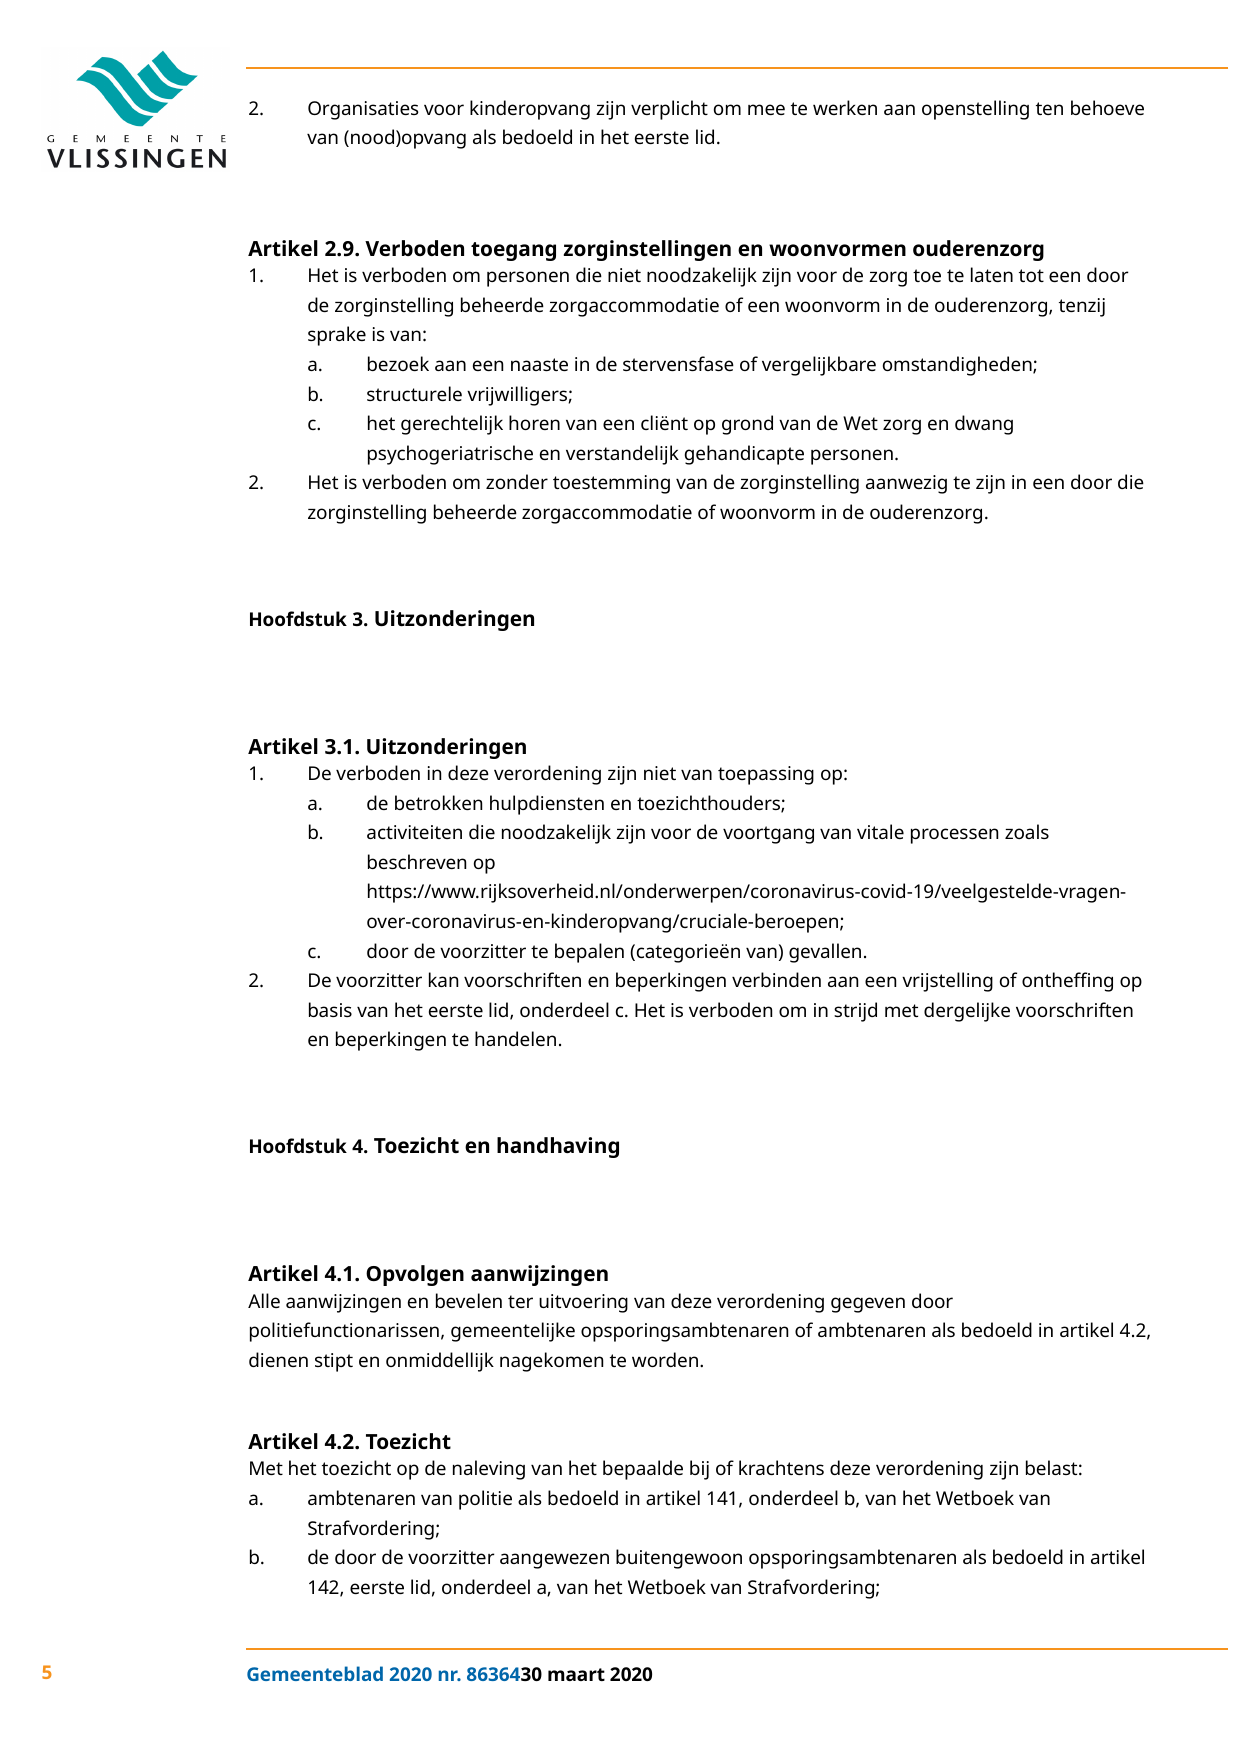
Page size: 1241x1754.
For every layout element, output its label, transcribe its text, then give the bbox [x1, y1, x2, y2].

list ambtenaren van politie als bedoeld in artikel 141, onderdeel b, van het Wetboek van Strafvordering; [248, 1485, 1152, 1541]
list De voorzitter kan voorschriften en beperkingen verbinden aan een vrijstelling of ontheffing op basis van het eerste lid, onderdeel c. Het is verboden om in strijd met dergelijke voorschriften en beperkingen te handelen. [248, 967, 1152, 1052]
list de door de voorzitter aangewezen buitengewoon opsporingsambtenaren als bedoeld in artikel 142, eerste lid, onderdeel a, van het Wetboek van Strafvordering; [248, 1544, 1152, 1600]
picture [41, 47, 231, 172]
list Organisaties voor kinderopvang zijn verplicht om mee te werken aan openstelling ten behoeve van (nood)opvang als bedoeld in het eerste lid. [248, 95, 1152, 150]
list De verboden in deze verordening zijn niet van toepassing op: [248, 760, 1152, 786]
text Artikel 4.2. Toezicht [248, 1427, 1152, 1456]
list Het is verboden om zonder toestemming van de zorginstelling aanwezig te zijn in een door die zorginstelling beheerde zorgaccommodatie of woonvorm in de ouderenzorg. [248, 469, 1152, 525]
list activiteiten die noodzakelijk zijn voor de voortgang van vitale processen zoals beschreven op https://www.rijksoverheid.nl/onderwerpen/coronavirus-covid-19/veelgestelde-vragen-over-coronavirus-en-kinderopvang/cruciale-beroepen; [307, 819, 1152, 934]
text Artikel 4.1. Opvolgen aanwijzingen [248, 1259, 1152, 1288]
text Artikel 3.1. Uitzonderingen [248, 732, 1152, 760]
list het gerechtelijk horen van een cliënt op grond van de Wet zorg en dwang psychogeriatrische en verstandelijk gehandicapte personen. [307, 410, 1152, 466]
list structurele vrijwilligers; [307, 381, 1152, 406]
text Hoofdstuk 3. Uitzonderingen [248, 604, 1152, 632]
text Artikel 2.9. Verboden toegang zorginstellingen en woonvormen ouderenzorg [248, 234, 1152, 262]
list Het is verboden om personen die niet noodzakelijk zijn voor de zorg toe te laten tot een door de zorginstelling beheerde zorgaccommodatie of een woonvorm in de ouderenzorg, tenzij sprake is van: [248, 262, 1152, 347]
list de betrokken hulpdiensten en toezichthouders; [307, 790, 1152, 816]
text Hoofdstuk 4. Toezicht en handhaving [248, 1131, 1152, 1160]
text Alle aanwijzingen en bevelen ter uitvoering van deze verordening gegeven door politiefunctionarissen, gemeentelijke opsporingsambtenaren of ambtenaren als bedoeld in artikel 4.2, dienen stipt en onmiddellijk nagekomen te worden. [248, 1288, 1152, 1373]
text Met het toezicht op de naleving van het bepaalde bij of krachtens deze verordening zijn belast: [248, 1456, 1152, 1481]
list door de voorzitter te bepalen (categorieën van) gevallen. [307, 938, 1152, 964]
list bezoek aan een naaste in de stervensfase of vergelijkbare omstandigheden; [307, 351, 1152, 377]
